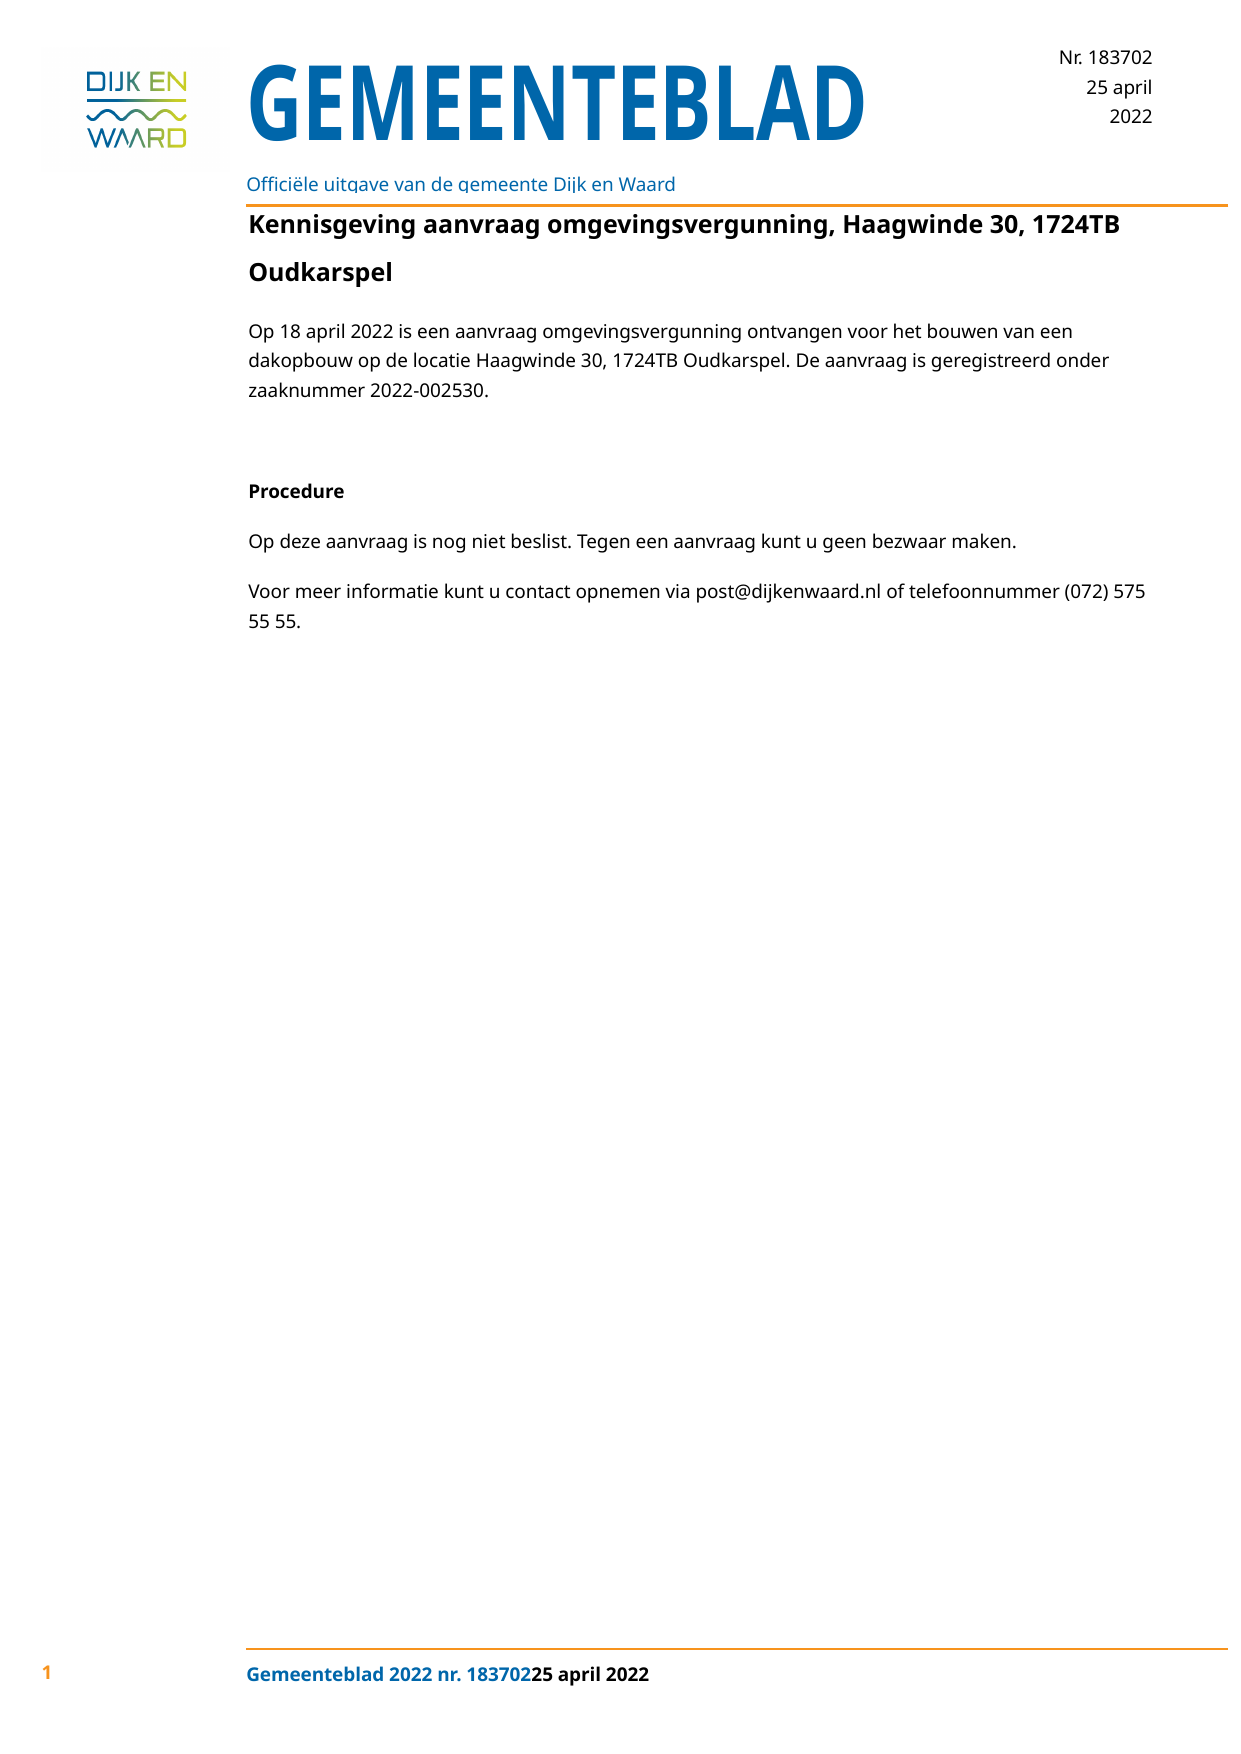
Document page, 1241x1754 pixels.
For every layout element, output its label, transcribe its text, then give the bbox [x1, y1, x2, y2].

text Voor meer informatie kunt u contact opnemen via post@dijkenwaard.nl of telefoonnummer (072) 575 55 55. [248, 579, 1152, 634]
picture [41, 47, 231, 172]
text Op deze aanvraag is nog niet beslist. Tegen een aanvraag kunt u geen bezwaar maken. [248, 528, 1152, 554]
text Procedure [248, 478, 1152, 504]
text Op 18 april 2022 is een aanvraag omgevingsvergunning ontvangen voor het bouwen van een dakopbouw op de locatie Haagwinde 30, 1724TB Oudkarspel. De aanvraag is geregistreerd onder zaaknummer 2022-002530. [248, 318, 1152, 403]
text Kennisgeving aanvraag omgevingsvergunning, Haagwinde 30, 1724TB Oudkarspel [248, 207, 1152, 288]
